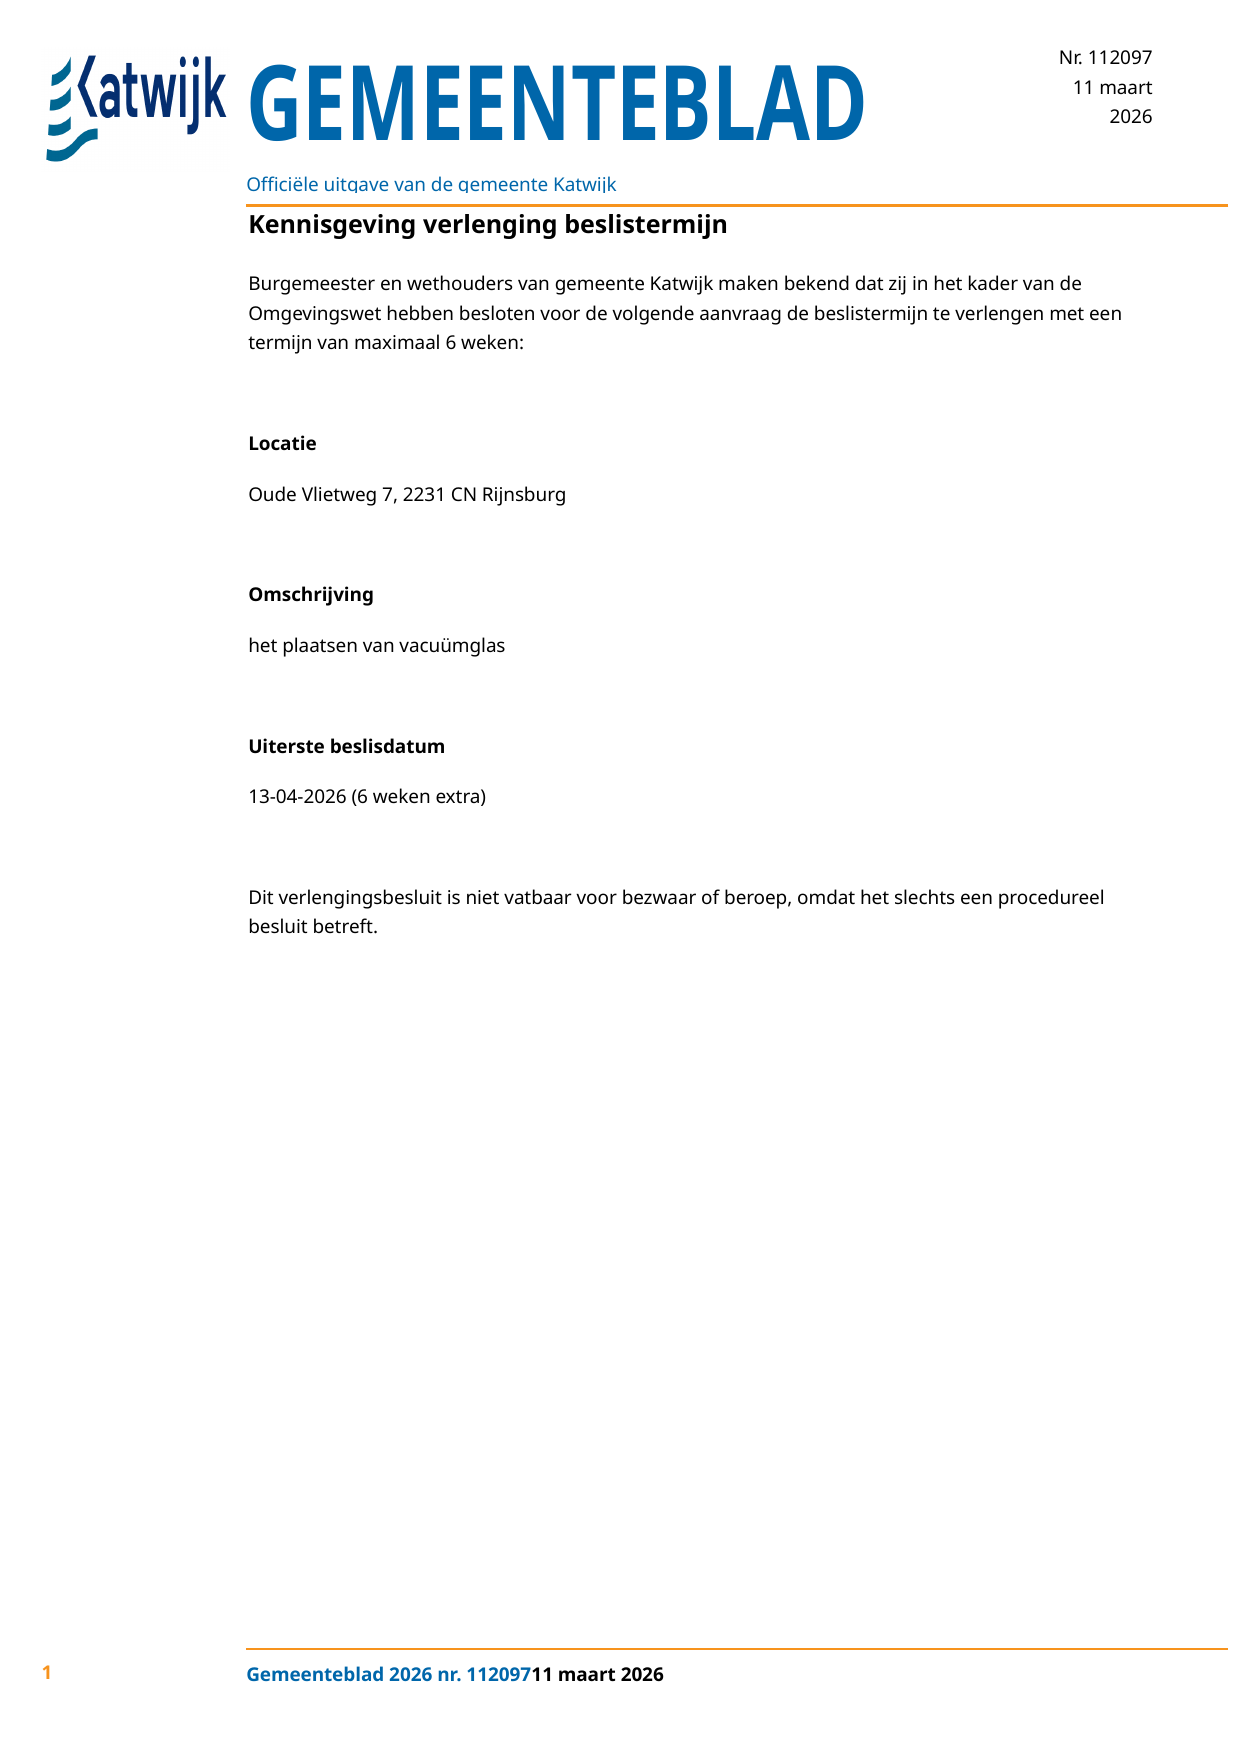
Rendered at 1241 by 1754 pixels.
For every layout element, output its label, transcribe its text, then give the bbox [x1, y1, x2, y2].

text Oude Vlietweg 7, 2231 CN Rijnsburg [248, 481, 1152, 506]
text Locatie [248, 430, 1152, 456]
text 13-04-2026 (6 weken extra) [248, 783, 1152, 809]
picture [41, 47, 231, 172]
text het plaatsen van vacuümglas [248, 632, 1152, 658]
text Uiterste beslisdatum [248, 733, 1152, 758]
text Burgemeester en wethouders van gemeente Katwijk maken bekend dat zij in het kader van de Omgevingswet hebben besloten voor de volgende aanvraag de beslistermijn te verlengen met een termijn van maximaal 6 weken: [248, 270, 1152, 355]
text Omschrijving [248, 582, 1152, 607]
text Dit verlengingsbesluit is niet vatbaar voor bezwaar of beroep, omdat het slechts een procedureel besluit betreft. [248, 884, 1152, 939]
text Kennisgeving verlenging beslistermijn [248, 207, 1152, 241]
